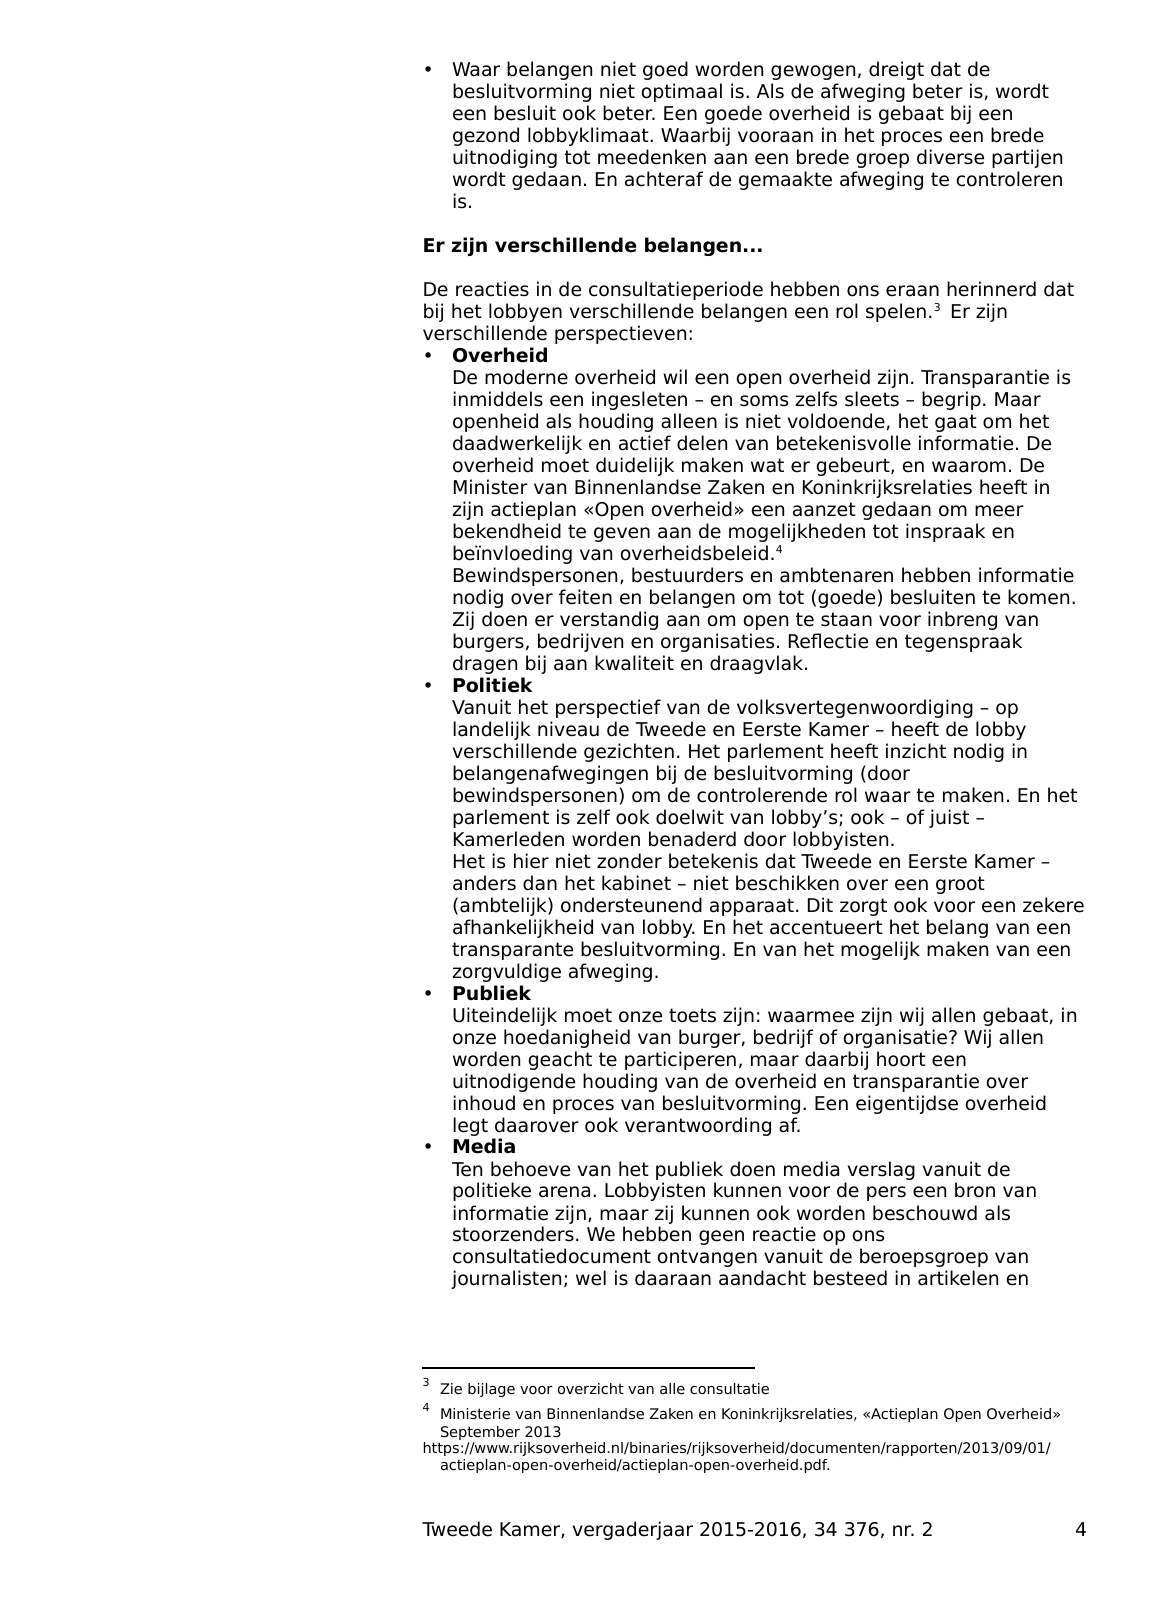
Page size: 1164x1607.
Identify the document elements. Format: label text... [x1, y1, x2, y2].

text • Publiek [422, 983, 1087, 1004]
text https://www.rijksoverheid.nl/binaries/rijksoverheid/documenten/rapporten/2013/09/01/actieplan-open-overheid/actieplan-open-overheid.pdf. [422, 1441, 1087, 1474]
text De moderne overheid wil een open overheid zijn. Transparantie is inmiddels een ingesleten – en soms zelfs sleets – begrip. Maar openheid als houding alleen is niet voldoende, het gaat om het daadwerkelijk en actief delen van betekenisvolle informatie. De overheid moet duidelijk maken wat er gebeurt, en waarom. De Minister van Binnenlandse Zaken en Koninkrijksrelaties heeft in zijn actieplan «Open overheid» een aanzet gedaan om meer bekendheid te geven aan de mogelijkheden tot inspraak en beïnvloeding van overheidsbeleid. [452, 367, 1087, 565]
subtitle Er zijn verschillende belangen... [422, 235, 1087, 257]
text • Politiek [422, 675, 1087, 697]
text De reacties in de consultatieperiode hebben ons eraan herinnerd dat bij het lobbyen verschillende belangen een rol spelen. Er zijn verschillende perspectieven: [422, 279, 1087, 345]
text Vanuit het perspectief van de volksvertegenwoordiging – op landelijk niveau de Tweede en Eerste Kamer – heeft de lobby verschillende gezichten. Het parlement heeft inzicht nodig in belangenafwegingen bij de besluitvorming (door bewindspersonen) om de controlerende rol waar te maken. En het parlement is zelf ook doelwit van lobby’s; ook – of juist – Kamerleden worden benaderd door lobbyisten. [452, 697, 1087, 851]
text Bewindspersonen, bestuurders en ambtenaren hebben informatie nodig over feiten en belangen om tot (goede) besluiten te komen. Zij doen er verstandig aan om open te staan voor inbreng van burgers, bedrijven en organisaties. Reflectie en tegenspraak dragen bij aan kwaliteit en draagvlak. [452, 565, 1087, 675]
text • Waar belangen niet goed worden gewogen, dreigt dat de besluitvorming niet optimaal is. Als de afweging beter is, wordt een besluit ook beter. Een goede overheid is gebaat bij een gezond lobbyklimaat. Waarbij vooraan in het proces een brede uitnodiging tot meedenken aan een brede groep diverse partijen wordt gedaan. En achteraf de gemaakte afweging te controleren is. [422, 59, 1087, 213]
text • Overheid [422, 345, 1087, 367]
text Ten behoeve van het publiek doen media verslag vanuit de politieke arena. Lobbyisten kunnen voor de pers een bron van informatie zijn, maar zij kunnen ook worden beschouwd als stoorzenders. We hebben geen reactie op ons consultatiedocument ontvangen vanuit de beroepsgroep van journalisten; wel is daaraan aandacht besteed in artikelen en [452, 1158, 1087, 1290]
text • Media [422, 1136, 1087, 1158]
text Uiteindelijk moet onze toets zijn: waarmee zijn wij allen gebaat, in onze hoedanigheid van burger, bedrijf of organisatie? Wij allen worden geacht te participeren, maar daarbij hoort een uitnodigende houding van de overheid en transparantie over inhoud en proces van besluitvorming. Een eigentijdse overheid legt daarover ook verantwoording af. [452, 1004, 1087, 1136]
text Ministerie van Binnenlandse Zaken en Koninkrijksrelaties, «Actieplan Open Overheid» September 2013 [422, 1402, 1087, 1441]
text Het is hier niet zonder betekenis dat Tweede en Eerste Kamer – anders dan het kabinet – niet beschikken over een groot (ambtelijk) ondersteunend apparaat. Dit zorgt ook voor een zekere afhankelijkheid van lobby. En het accentueert het belang van een transparante besluitvorming. En van het mogelijk maken van een zorgvuldige afweging. [452, 851, 1087, 983]
text Zie bijlage voor overzicht van alle consultatie [422, 1377, 1087, 1399]
